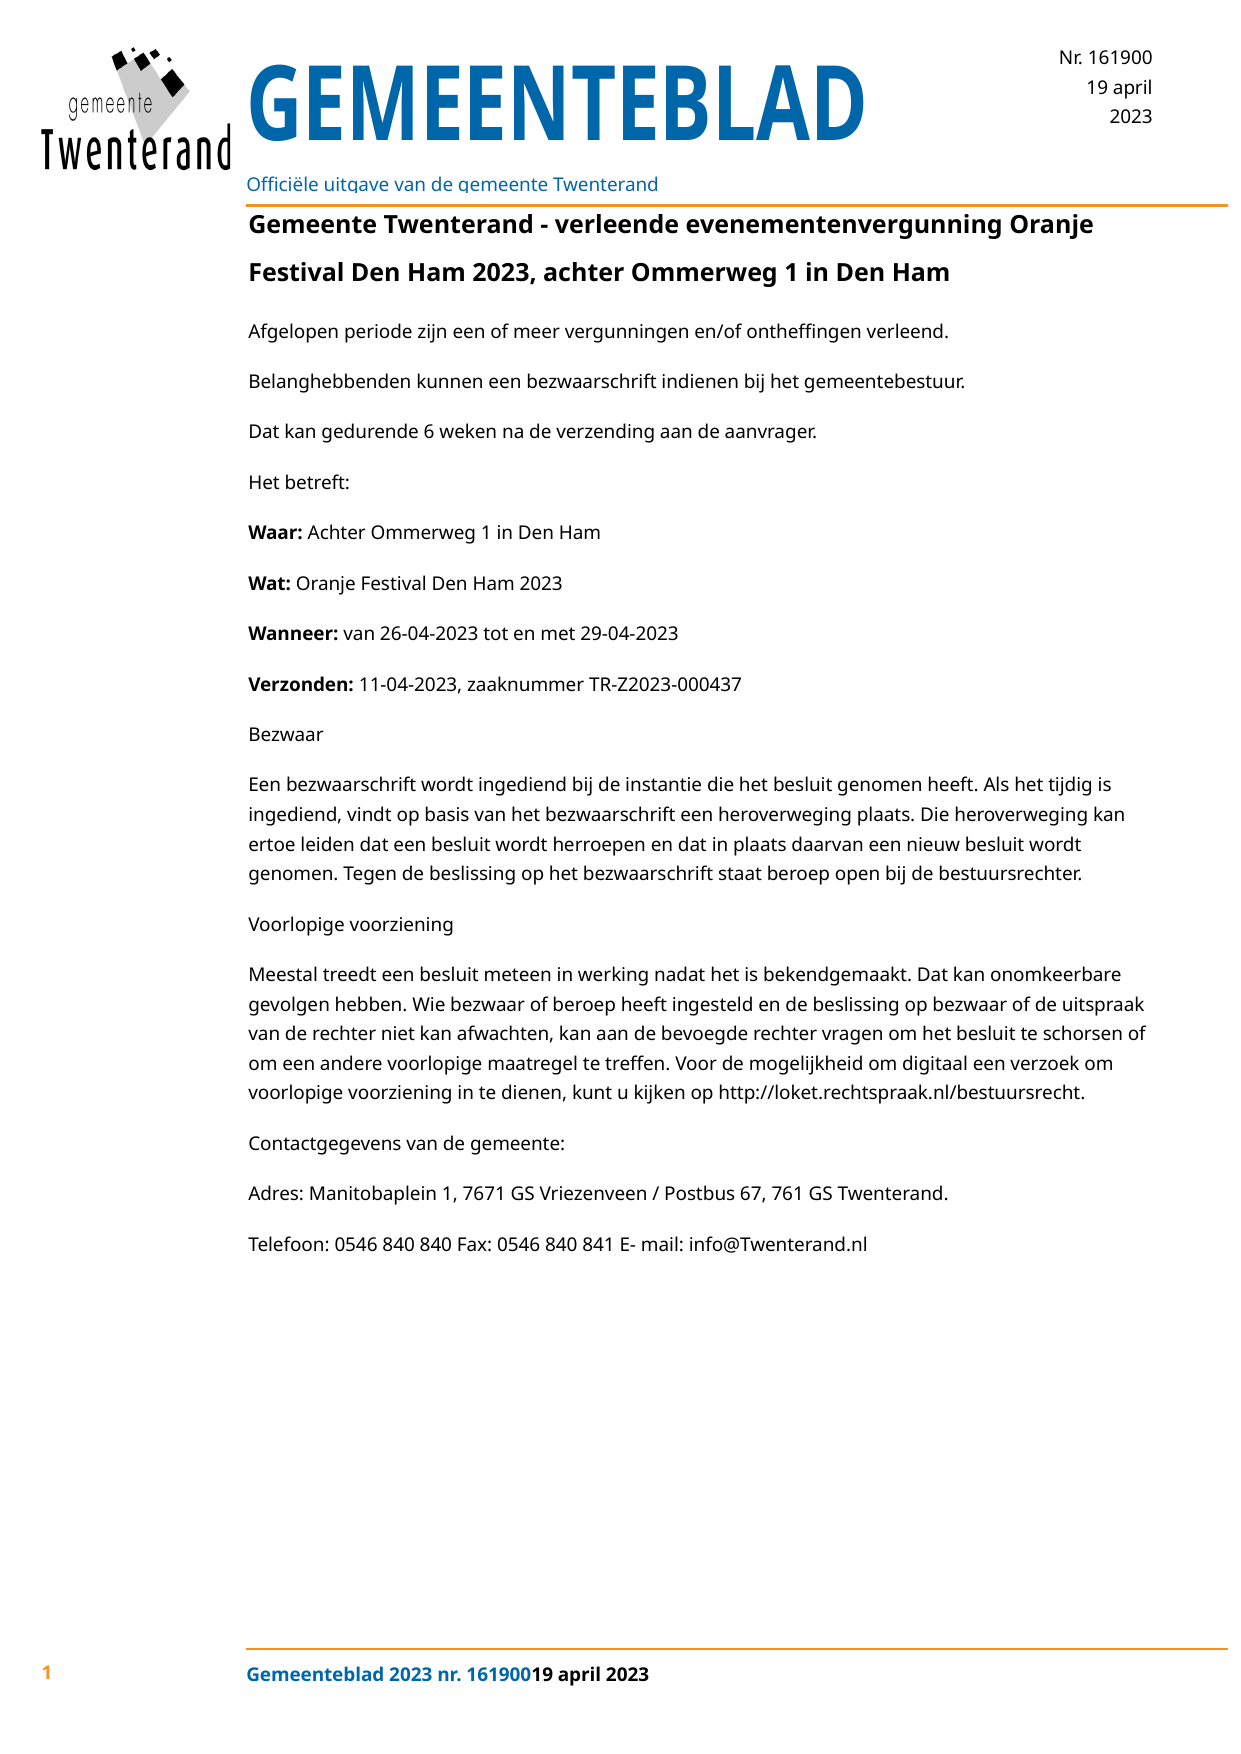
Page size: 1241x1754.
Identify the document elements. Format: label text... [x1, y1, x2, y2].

text Het betreft: [248, 469, 1152, 495]
picture [41, 47, 231, 172]
text Telefoon: 0546 840 840 Fax: 0546 840 841 E- mail: info@Twenterand.nl [248, 1231, 1152, 1257]
text Adres: Manitobaplein 1, 7671 GS Vriezenveen / Postbus 67, 761 GS Twenterand. [248, 1180, 1152, 1206]
text Belanghebbenden kunnen een bezwaarschrift indienen bij het gemeentebestuur. [248, 368, 1152, 394]
text Meestal treedt een besluit meteen in werking nadat het is bekendgemaakt. Dat kan onomkeerbare gevolgen hebben. Wie bezwaar of beroep heeft ingesteld en de beslissing op bezwaar of de uitspraak van de rechter niet kan afwachten, kan aan de bevoegde rechter vragen om het besluit te schorsen of om een andere voorlopige maatregel te treffen. Voor de mogelijkheid om digitaal een verzoek om voorlopige voorziening in te dienen, kunt u kijken op http://loket.rechtspraak.nl/bestuursrecht. [248, 961, 1152, 1105]
text Verzonden: 11-04-2023, zaaknummer TR-Z2023-000437 [248, 671, 1152, 697]
text Bezwaar [248, 721, 1152, 747]
text Voorlopige voorziening [248, 911, 1152, 937]
text Contactgegevens van de gemeente: [248, 1130, 1152, 1156]
text Wanneer: van 26-04-2023 tot en met 29-04-2023 [248, 620, 1152, 646]
text Wat: Oranje Festival Den Ham 2023 [248, 570, 1152, 596]
text Een bezwaarschrift wordt ingediend bij de instantie die het besluit genomen heeft. Als het tijdig is ingediend, vindt op basis van het bezwaarschrift een heroverweging plaats. Die heroverweging kan ertoe leiden dat een besluit wordt herroepen en dat in plaats daarvan een nieuw besluit wordt genomen. Tegen de beslissing op het bezwaarschrift staat beroep open bij de bestuursrechter. [248, 772, 1152, 886]
text Waar: Achter Ommerweg 1 in Den Ham [248, 519, 1152, 545]
text Gemeente Twenterand - verleende evenementenvergunning Oranje Festival Den Ham 2023, achter Ommerweg 1 in Den Ham [248, 207, 1152, 288]
text Afgelopen periode zijn een of meer vergunningen en/of ontheffingen verleend. [248, 318, 1152, 344]
text Dat kan gedurende 6 weken na de verzending aan de aanvrager. [248, 419, 1152, 444]
